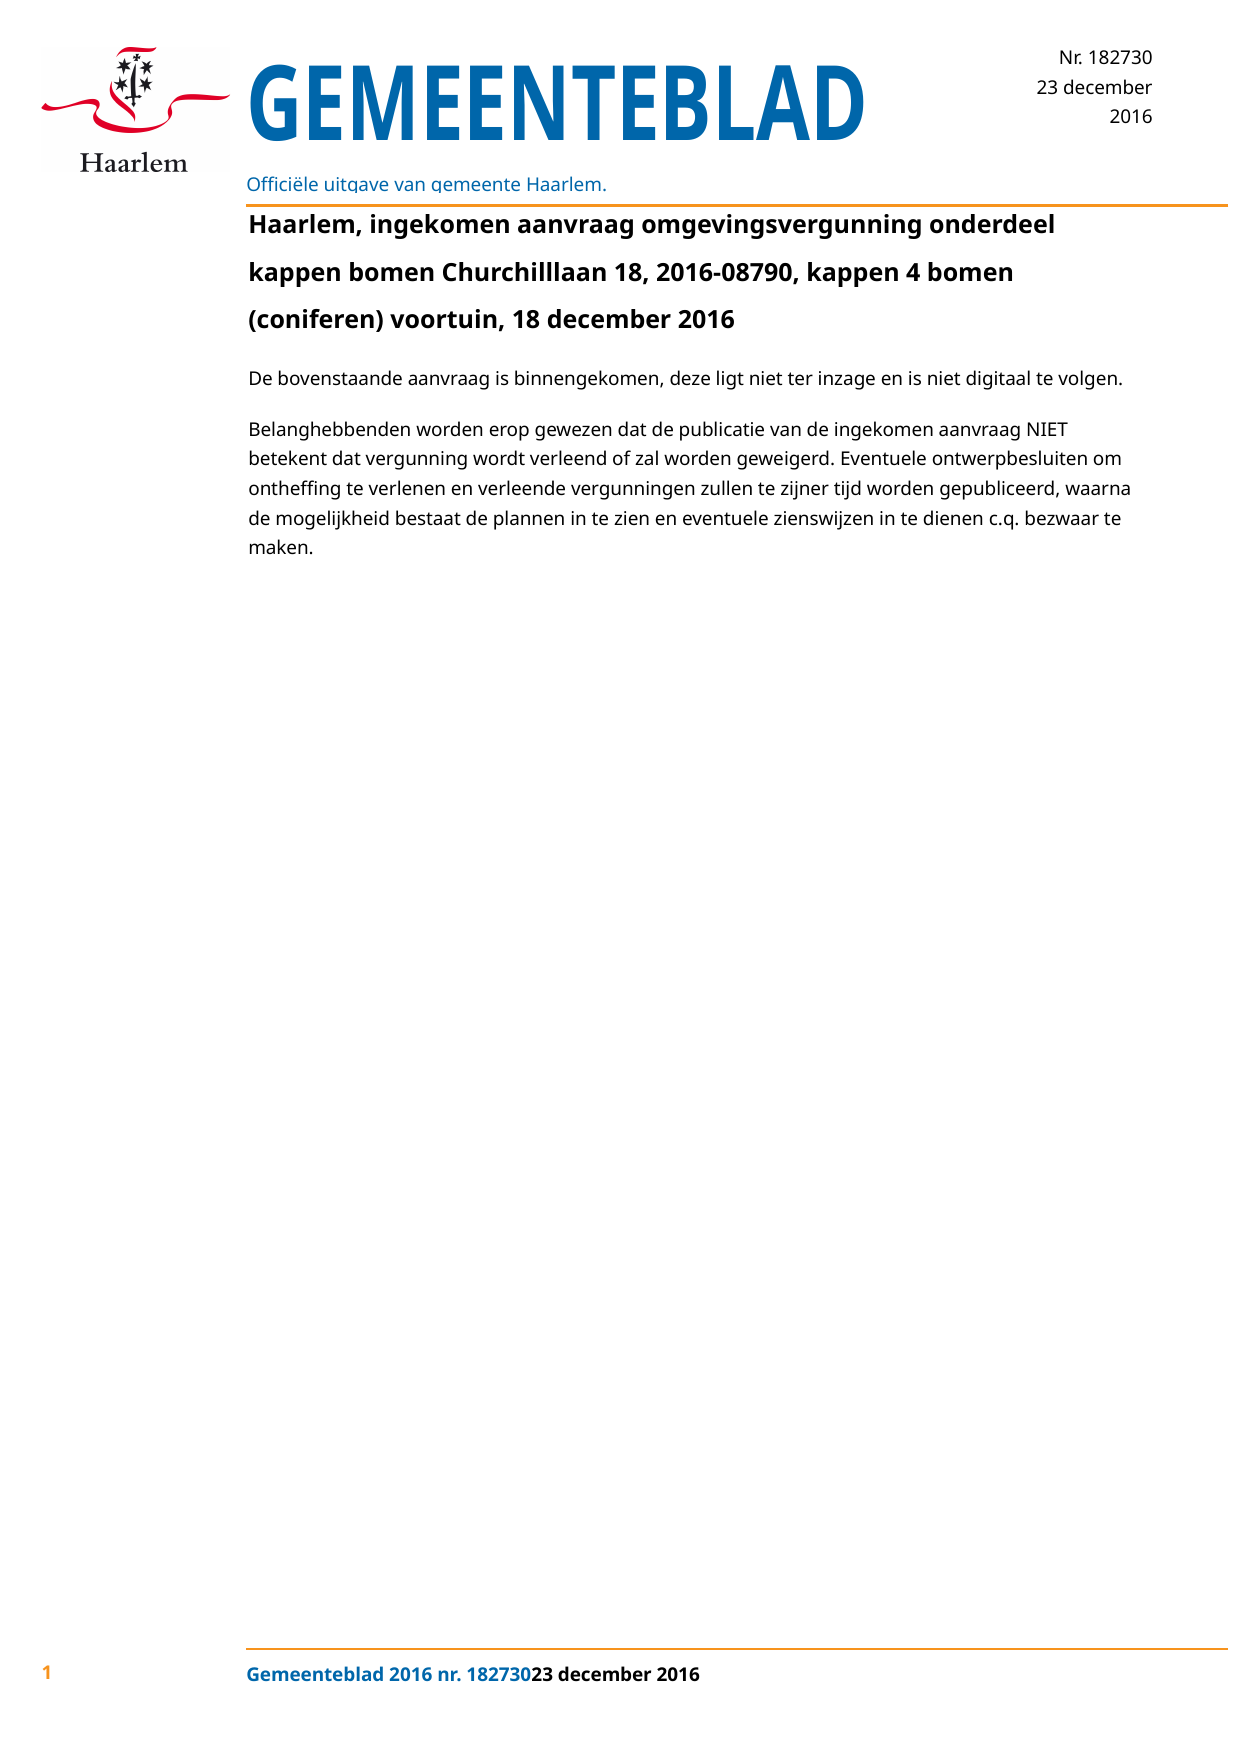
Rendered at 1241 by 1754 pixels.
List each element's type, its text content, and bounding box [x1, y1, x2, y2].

text De bovenstaande aanvraag is binnengekomen, deze ligt niet ter inzage en is niet digitaal te volgen. [248, 366, 1152, 391]
text Haarlem, ingekomen aanvraag omgevingsvergunning onderdeel kappen bomen Churchilllaan 18, 2016-08790, kappen 4 bomen (coniferen) voortuin, 18 december 2016 [248, 207, 1152, 336]
text Belanghebbenden worden erop gewezen dat de publicatie van de ingekomen aanvraag NIET betekent dat vergunning wordt verleend of zal worden geweigerd. Eventuele ontwerpbesluiten om ontheffing te verlenen en verleende vergunningen zullen te zijner tijd worden gepubliceerd, waarna de mogelijkheid bestaat de plannen in te zien en eventuele zienswijzen in te dienen c.q. bezwaar te maken. [248, 416, 1152, 560]
picture [41, 47, 231, 172]
